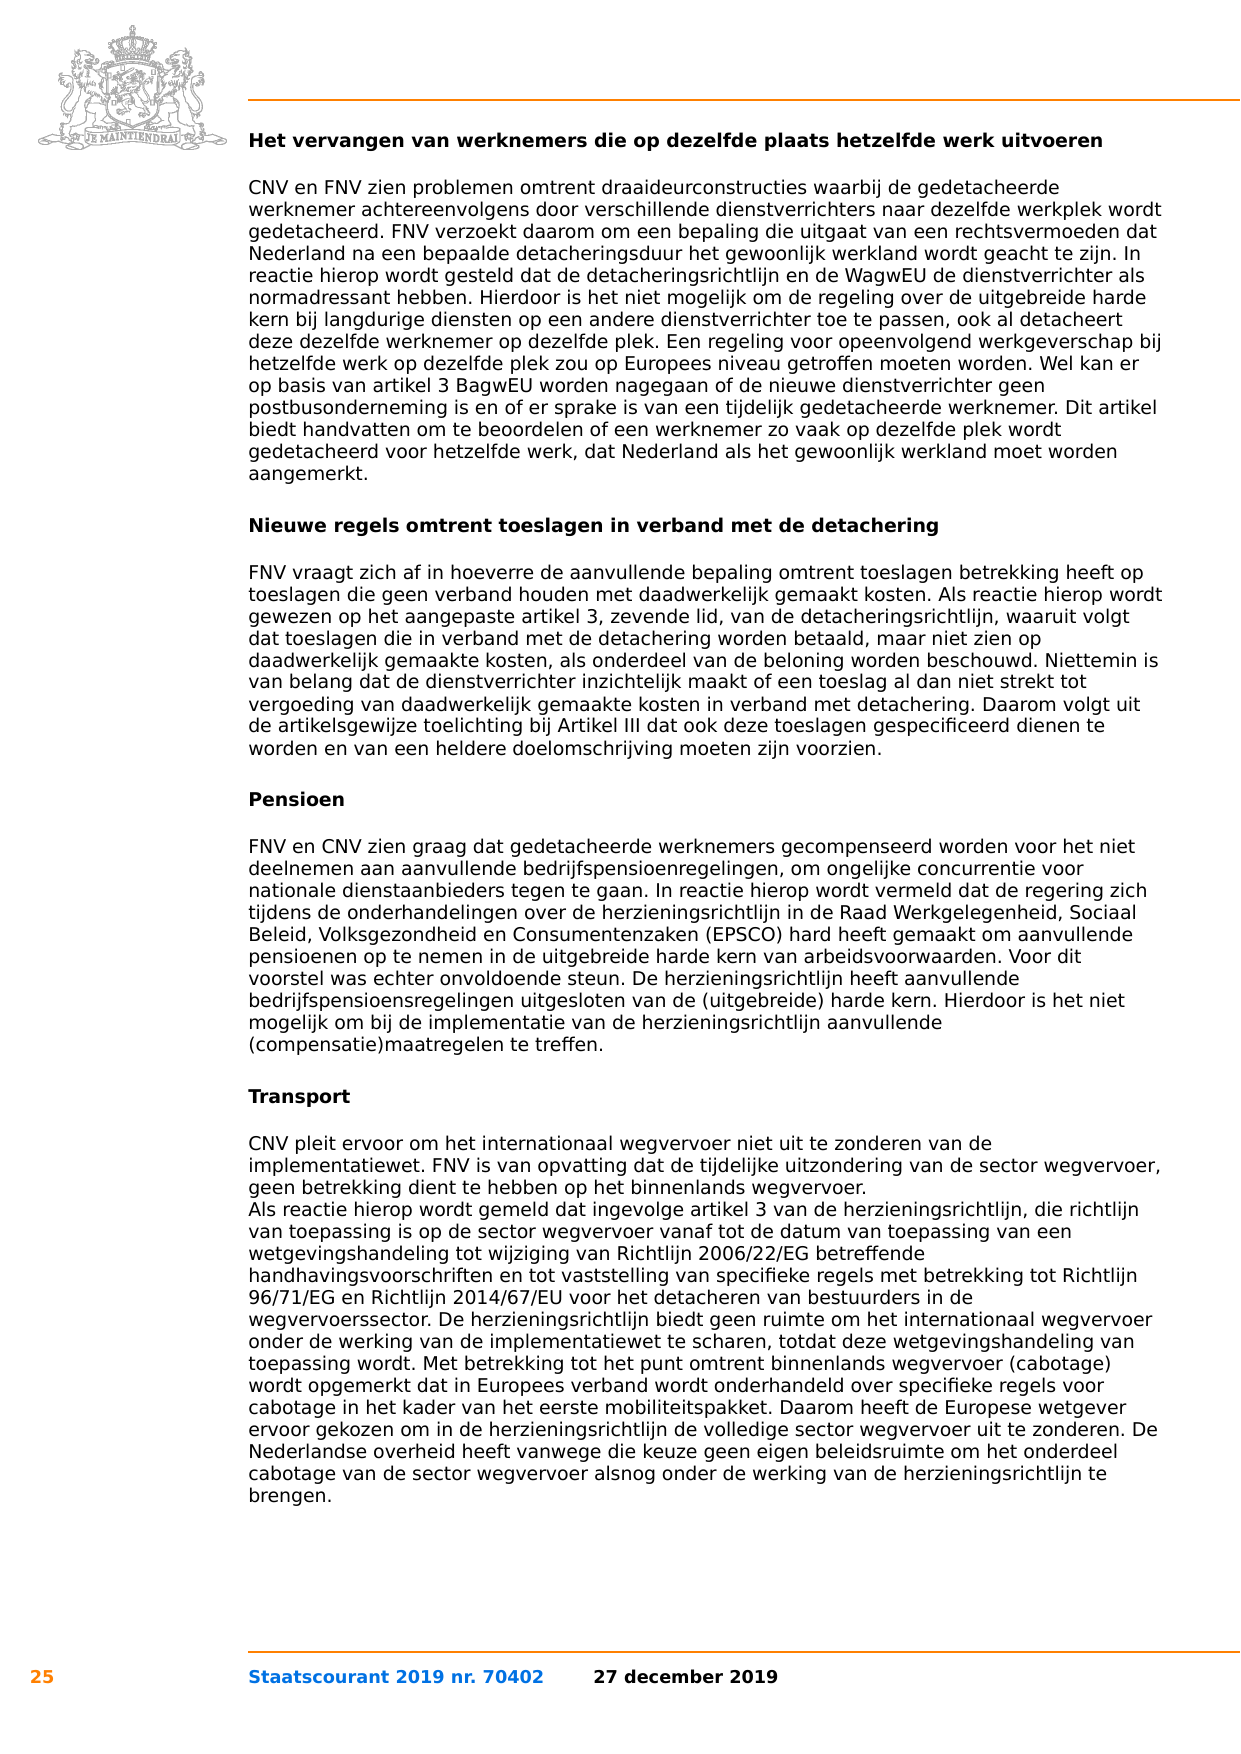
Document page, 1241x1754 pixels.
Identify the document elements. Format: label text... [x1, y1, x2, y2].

text FNV vraagt zich af in hoeverre de aanvullende bepaling omtrent toeslagen betrekking heeft op toeslagen die geen verband houden met daadwerkelijk gemaakt kosten. Als reactie hierop wordt gewezen op het aangepaste artikel 3, zevende lid, van de detacheringsrichtlijn, waaruit volgt dat toeslagen die in verband met de detachering worden betaald, maar niet zien op daadwerkelijk gemaakte kosten, als onderdeel van de beloning worden beschouwd. Niettemin is van belang dat de dienstverrichter inzichtelijk maakt of een toeslag al dan niet strekt tot vergoeding van daadwerkelijk gemaakte kosten in verband met detachering. Daarom volgt uit de artikelsgewijze toelichting bij Artikel III dat ook deze toeslagen gespecificeerd dienen te worden en van een heldere doelomschrijving moeten zijn voorzien. [248, 562, 1163, 759]
text CNV en FNV zien problemen omtrent draaideurconstructies waarbij de gedetacheerde werknemer achtereenvolgens door verschillende dienstverrichters naar dezelfde werkplek wordt gedetacheerd. FNV verzoekt daarom om een bepaling die uitgaat van een rechtsvermoeden dat Nederland na een bepaalde detacheringsduur het gewoonlijk werkland wordt geacht te zijn. In reactie hierop wordt gesteld dat de detacheringsrichtlijn en de WagwEU de dienstverrichter als normadressant hebben. Hierdoor is het niet mogelijk om de regeling over de uitgebreide harde kern bij langdurige diensten op een andere dienstverrichter toe te passen, ook al detacheert deze dezelfde werknemer op dezelfde plek. Een regeling voor opeenvolgend werkgeverschap bij hetzelfde werk op dezelfde plek zou op Europees niveau getroffen moeten worden. Wel kan er op basis van artikel 3 BagwEU worden nagegaan of de nieuwe dienstverrichter geen postbusonderneming is en of er sprake is van een tijdelijk gedetacheerde werknemer. Dit artikel biedt handvatten om te beoordelen of een werknemer zo vaak op dezelfde plek wordt gedetacheerd voor hetzelfde werk, dat Nederland als het gewoonlijk werkland moet worden aangemerkt. [248, 177, 1163, 484]
subtitle Het vervangen van werknemers die op dezelfde plaats hetzelfde werk uitvoeren [248, 130, 1163, 152]
subtitle Nieuwe regels omtrent toeslagen in verband met de detachering [248, 514, 1163, 537]
subtitle Pensioen [248, 789, 1163, 811]
text CNV pleit ervoor om het internationaal wegvervoer niet uit te zonderen van de implementatiewet. FNV is van opvatting dat de tijdelijke uitzondering van de sector wegvervoer, geen betrekking dient te hebben op het binnenlands wegvervoer. [248, 1133, 1163, 1199]
text Als reactie hierop wordt gemeld dat ingevolge artikel 3 van de herzieningsrichtlijn, die richtlijn van toepassing is op de sector wegvervoer vanaf tot de datum van toepassing van een wetgevingshandeling tot wijziging van Richtlijn 2006/22/EG betreffende handhavingsvoorschriften en tot vaststelling van specifieke regels met betrekking tot Richtlijn 96/71/EG en Richtlijn 2014/67/EU voor het detacheren van bestuurders in de wegvervoerssector. De herzieningsrichtlijn biedt geen ruimte om het internationaal wegvervoer onder de werking van de implementatiewet te scharen, totdat deze wetgevingshandeling van toepassing wordt. Met betrekking tot het punt omtrent binnenlands wegvervoer (cabotage) wordt opgemerkt dat in Europees verband wordt onderhandeld over specifieke regels voor cabotage in het kader van het eerste mobiliteitspakket. Daarom heeft de Europese wetgever ervoor gekozen om in de herzieningsrichtlijn de volledige sector wegvervoer uit te zonderen. De Nederlandse overheid heeft vanwege die keuze geen eigen beleidsruimte om het onderdeel cabotage van de sector wegvervoer alsnog onder de werking van de herzieningsrichtlijn te brengen. [248, 1199, 1163, 1507]
picture [38, 25, 227, 150]
text FNV en CNV zien graag dat gedetacheerde werknemers gecompenseerd worden voor het niet deelnemen aan aanvullende bedrijfspensioenregelingen, om ongelijke concurrentie voor nationale dienstaanbieders tegen te gaan. In reactie hierop wordt vermeld dat de regering zich tijdens de onderhandelingen over de herzieningsrichtlijn in de Raad Werkgelegenheid, Sociaal Beleid, Volksgezondheid en Consumentenzaken (EPSCO) hard heeft gemaakt om aanvullende pensioenen op te nemen in de uitgebreide harde kern van arbeidsvoorwaarden. Voor dit voorstel was echter onvoldoende steun. De herzieningsrichtlijn heeft aanvullende bedrijfspensioensregelingen uitgesloten van de (uitgebreide) harde kern. Hierdoor is het niet mogelijk om bij de implementatie van de herzieningsrichtlijn aanvullende (compensatie)maatregelen te treffen. [248, 836, 1163, 1056]
subtitle Transport [248, 1086, 1163, 1108]
